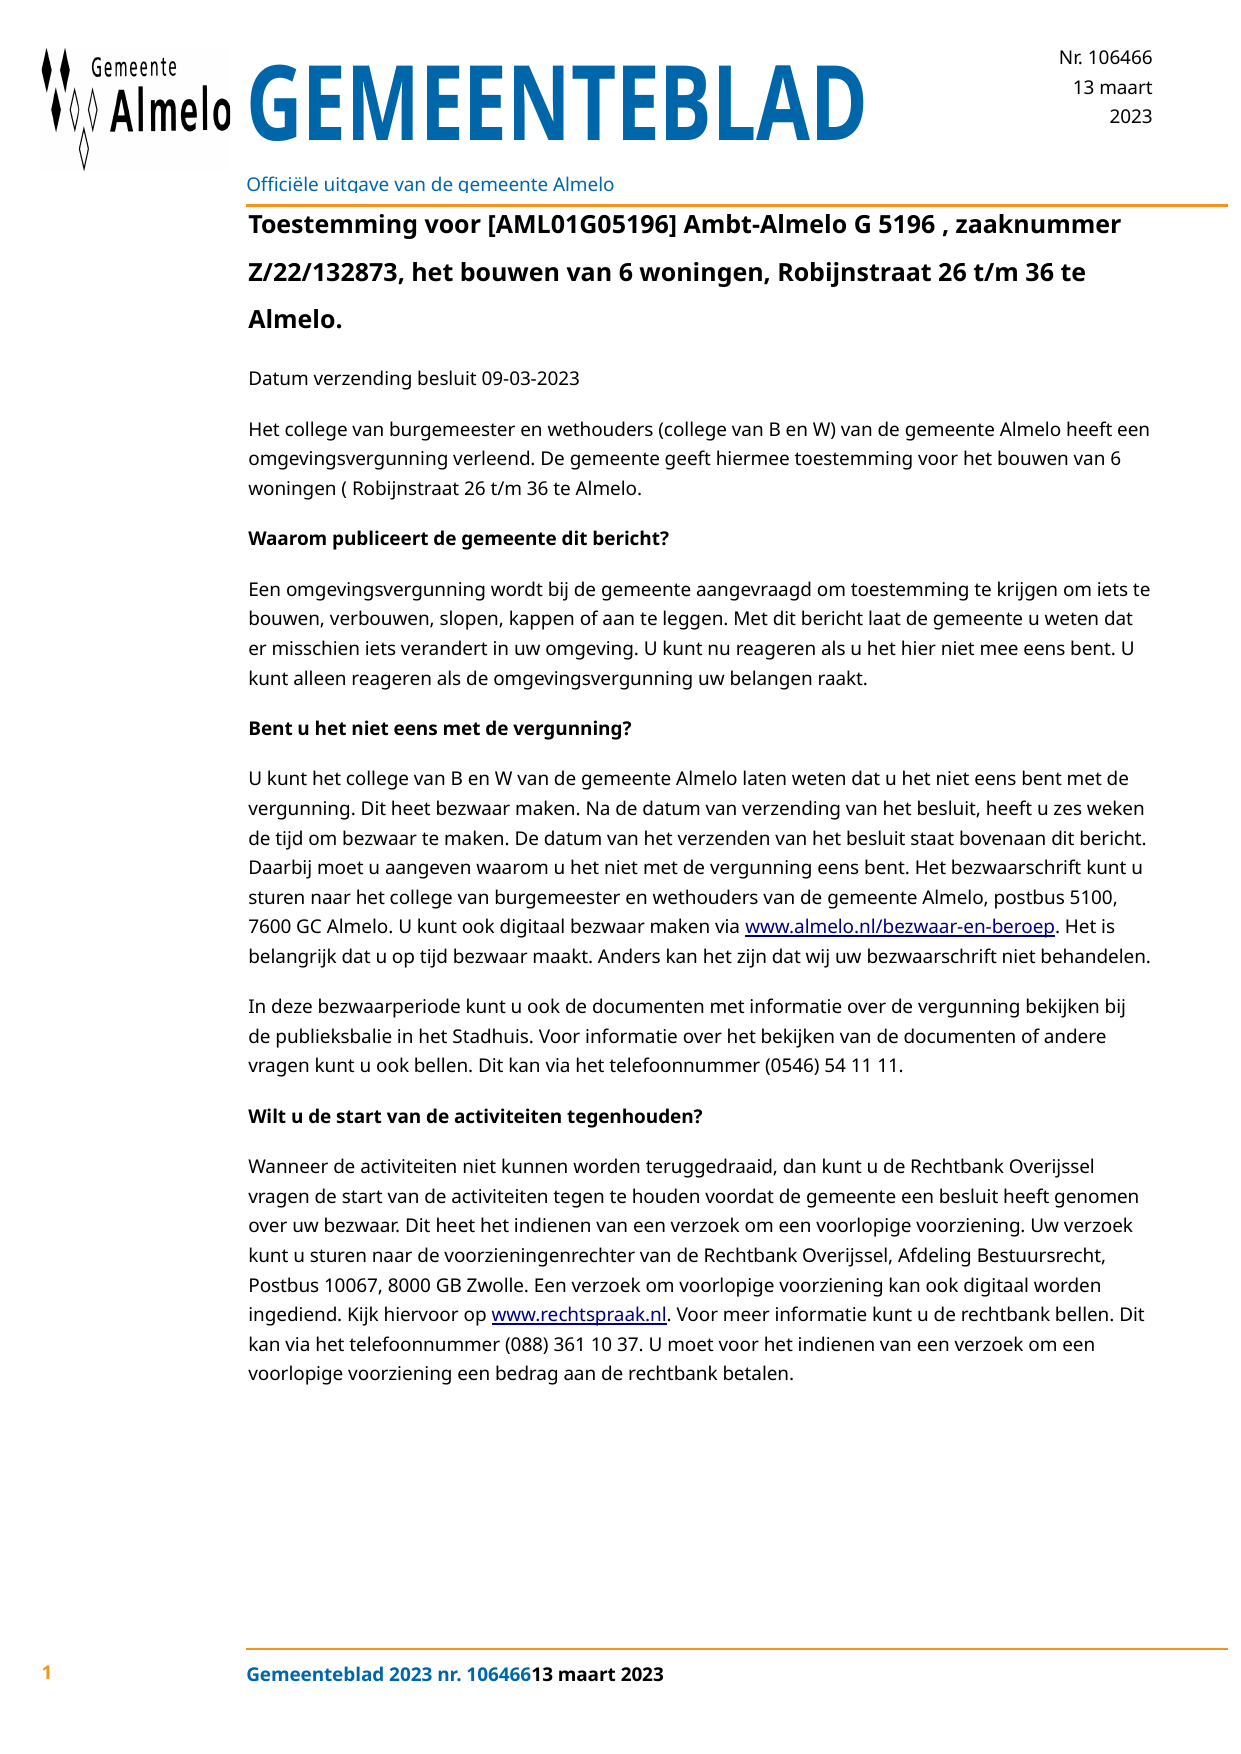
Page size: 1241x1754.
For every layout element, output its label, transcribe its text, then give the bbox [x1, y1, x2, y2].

text Toestemming voor [AML01G05196] Ambt-Almelo G 5196 , zaaknummer Z/22/132873, het bouwen van 6 woningen, Robijnstraat 26 t/m 36 te Almelo. [248, 207, 1152, 336]
text Een omgevingsvergunning wordt bij de gemeente aangevraagd om toestemming te krijgen om iets te bouwen, verbouwen, slopen, kappen of aan te leggen. Met dit bericht laat de gemeente u weten dat er misschien iets verandert in uw omgeving. U kunt nu reageren als u het hier niet mee eens bent. U kunt alleen reageren als de omgevingsvergunning uw belangen raakt. [248, 576, 1152, 690]
picture [41, 47, 231, 172]
text Het college van burgemeester en wethouders (college van B en W) van de gemeente Almelo heeft een omgevingsvergunning verleend. De gemeente geeft hiermee toestemming voor het bouwen van 6 woningen ( Robijnstraat 26 t/m 36 te Almelo. [248, 416, 1152, 501]
text Wilt u de start van de activiteiten tegenhouden? [248, 1103, 1152, 1129]
text Datum verzending besluit 09-03-2023 [248, 366, 1152, 391]
text U kunt het college van B en W van de gemeente Almelo laten weten dat u het niet eens bent met de vergunning. Dit heet bezwaar maken. Na de datum van verzending van het besluit, heeft u zes weken de tijd om bezwaar te maken. De datum van het verzenden van het besluit staat bovenaan dit bericht. Daarbij moet u aangeven waarom u het niet met de vergunning eens bent. Het bezwaarschrift kunt u sturen naar het college van burgemeester en wethouders van de gemeente Almelo, postbus 5100, 7600 GC Almelo. U kunt ook digitaal bezwaar maken via www.almelo.nl/bezwaar-en-beroep. Het is belangrijk dat u op tijd bezwaar maakt. Anders kan het zijn dat wij uw bezwaarschrift niet behandelen. [248, 766, 1152, 969]
text In deze bezwaarperiode kunt u ook de documenten met informatie over de vergunning bekijken bij de publieksbalie in het Stadhuis. Voor informatie over het bekijken van de documenten of andere vragen kunt u ook bellen. Dit kan via het telefoonnummer (0546) 54 11 11. [248, 993, 1152, 1078]
text Wanneer de activiteiten niet kunnen worden teruggedraaid, dan kunt u de Rechtbank Overijssel vragen de start van de activiteiten tegen te houden voordat de gemeente een besluit heeft genomen over uw bezwaar. Dit heet het indienen van een verzoek om een voorlopige voorziening. Uw verzoek kunt u sturen naar de voorzieningenrechter van de Rechtbank Overijssel, Afdeling Bestuursrecht, Postbus 10067, 8000 GB Zwolle. Een verzoek om voorlopige voorziening kan ook digitaal worden ingediend. Kijk hiervoor op www.rechtspraak.nl. Voor meer informatie kunt u de rechtbank bellen. Dit kan via het telefoonnummer (088) 361 10 37. U moet voor het indienen van een verzoek om een voorlopige voorziening een bedrag aan de rechtbank betalen. [248, 1153, 1152, 1386]
text Bent u het niet eens met de vergunning? [248, 715, 1152, 741]
text Waarom publiceert de gemeente dit bericht? [248, 526, 1152, 551]
